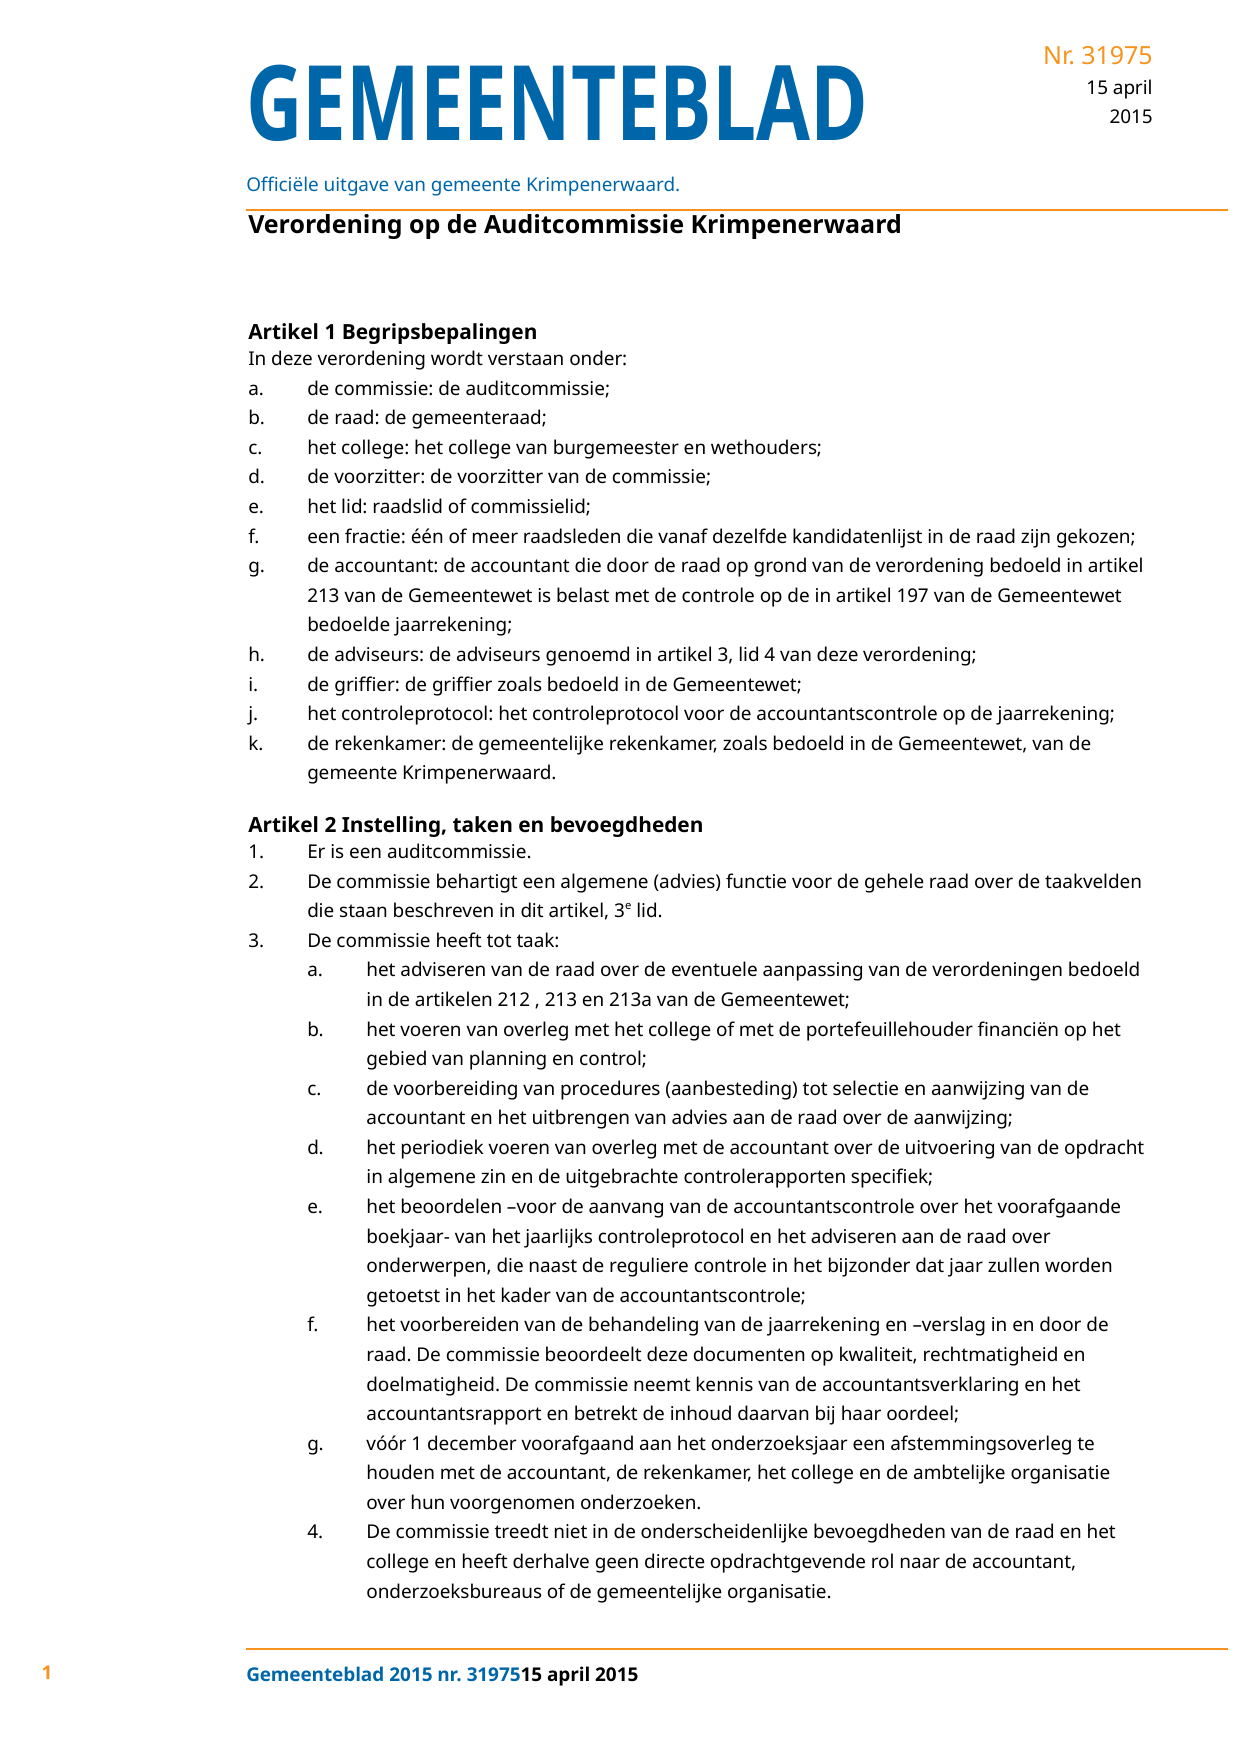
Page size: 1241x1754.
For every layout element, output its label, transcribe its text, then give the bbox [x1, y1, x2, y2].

list de rekenkamer: de gemeentelijke rekenkamer, zoals bedoeld in de Gemeentewet, van de gemeente Krimpenerwaard. [248, 730, 1152, 785]
list de adviseurs: de adviseurs genoemd in artikel 3, lid 4 van deze verordening; [248, 641, 1152, 667]
list het periodiek voeren van overleg met de accountant over de uitvoering van de opdracht in algemene zin en de uitgebrachte controlerapporten specifiek; [307, 1134, 1152, 1189]
list Er is een auditcommissie. [248, 838, 1152, 864]
list het beoordelen –voor de aanvang van de accountantscontrole over het voorafgaande boekjaar- van het jaarlijks controleprotocol en het adviseren aan de raad over onderwerpen, die naast de reguliere controle in het bijzonder dat jaar zullen worden getoetst in het kader van de accountantscontrole; [307, 1193, 1152, 1308]
list de voorbereiding van procedures (aanbesteding) tot selectie en aanwijzing van de accountant en het uitbrengen van advies aan de raad over de aanwijzing; [307, 1075, 1152, 1130]
list het voeren van overleg met het college of met de portefeuillehouder financiën op het gebied van planning en control; [307, 1016, 1152, 1071]
list het college: het college van burgemeester en wethouders; [248, 434, 1152, 460]
list de griffier: de griffier zoals bedoeld in de Gemeentewet; [248, 671, 1152, 696]
picture [41, 47, 231, 172]
text Verordening op de Auditcommissie Krimpenerwaard [248, 211, 1152, 241]
list De commissie heeft tot taak: [248, 927, 1152, 953]
list een fractie: één of meer raadsleden die vanaf dezelfde kandidatenlijst in de raad zijn gekozen; [248, 523, 1152, 548]
list het voorbereiden van de behandeling van de jaarrekening en –verslag in en door de raad. De commissie beoordeelt deze documenten op kwaliteit, rechtmatigheid en doelmatigheid. De commissie neemt kennis van de accountantsverklaring en het accountantsrapport en betrekt de inhoud daarvan bij haar oordeel; [307, 1312, 1152, 1426]
list het adviseren van de raad over de eventuele aanpassing van de verordeningen bedoeld in de artikelen 212 , 213 en 213a van de Gemeentewet; [307, 957, 1152, 1012]
list De commissie treedt niet in de onderscheidenlijke bevoegdheden van de raad en het college en heeft derhalve geen directe opdrachtgevende rol naar de accountant, onderzoeksbureaus of de gemeentelijke organisatie. [307, 1519, 1152, 1604]
text Artikel 2 Instelling, taken en bevoegdheden [248, 810, 1152, 838]
list de voorzitter: de voorzitter van de commissie; [248, 464, 1152, 489]
list het lid: raadslid of commissielid; [248, 493, 1152, 519]
list de commissie: de auditcommissie; [248, 375, 1152, 401]
list het controleprotocol: het controleprotocol voor de accountantscontrole op de jaarrekening; [248, 700, 1152, 726]
list de raad: de gemeenteraad; [248, 404, 1152, 430]
text In deze verordening wordt verstaan onder: [248, 345, 1152, 371]
list vóór 1 december voorafgaand aan het onderzoeksjaar een afstemmingsoverleg te houden met de accountant, de rekenkamer, het college en de ambtelijke organisatie over hun voorgenomen onderzoeken. [307, 1430, 1152, 1515]
list de accountant: de accountant die door de raad op grond van de verordening bedoeld in artikel 213 van de Gemeentewet is belast met de controle op de in artikel 197 van de Gemeentewet bedoelde jaarrekening; [248, 552, 1152, 637]
list De commissie behartigt een algemene (advies) functie voor de gehele raad over de taakvelden die staan beschreven in dit artikel, 3e lid. [248, 868, 1152, 923]
text Artikel 1 Begripsbepalingen [248, 317, 1152, 345]
